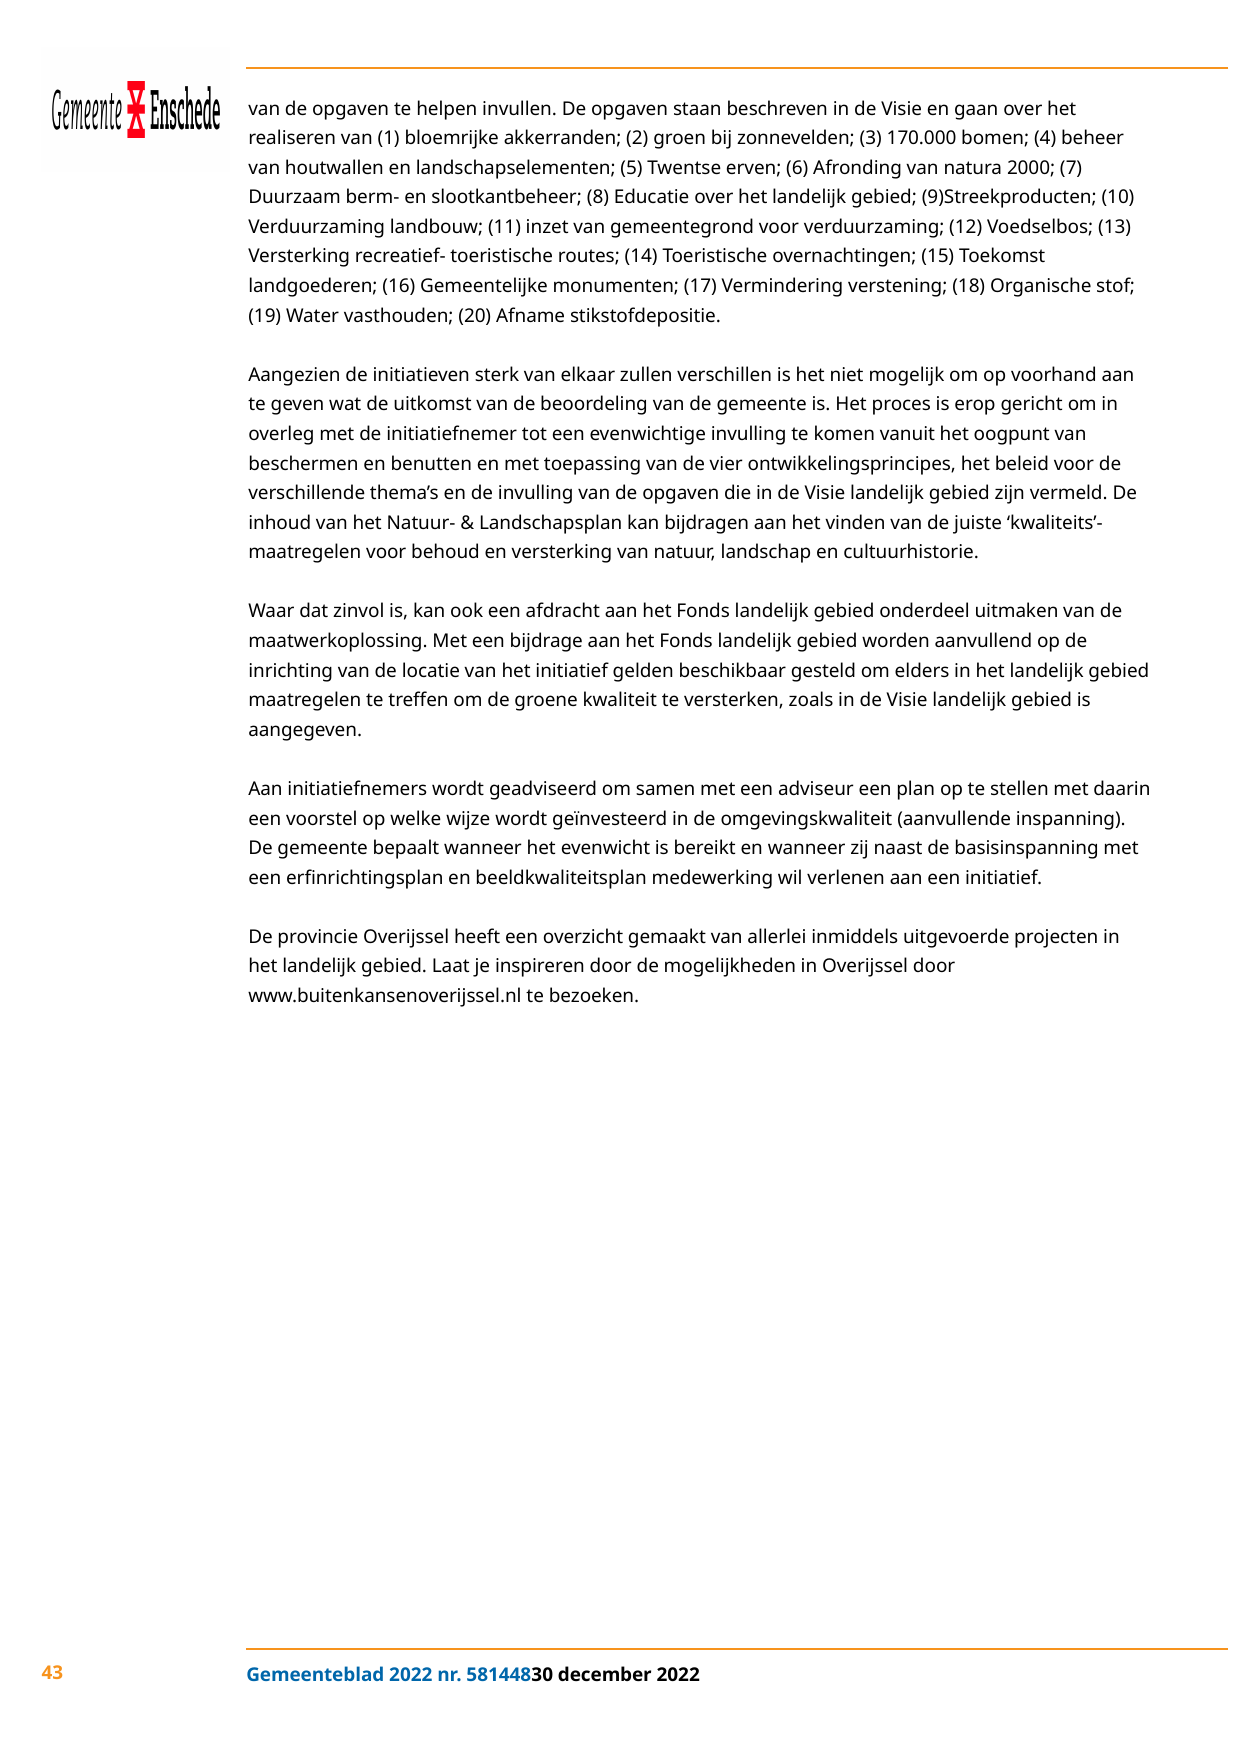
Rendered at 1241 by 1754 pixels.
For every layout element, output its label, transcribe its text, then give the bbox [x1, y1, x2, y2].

text van de opgaven te helpen invullen. De opgaven staan beschreven in de Visie en gaan over het realiseren van (1) bloemrijke akkerranden; (2) groen bij zonnevelden; (3) 170.000 bomen; (4) beheer van houtwallen en landschapselementen; (5) Twentse erven; (6) Afronding van natura 2000; (7) Duurzaam berm- en slootkantbeheer; (8) Educatie over het landelijk gebied; (9)Streekproducten; (10) Verduurzaming landbouw; (11) inzet van gemeentegrond voor verduurzaming; (12) Voedselbos; (13) Versterking recreatief- toeristische routes; (14) Toeristische overnachtingen; (15) Toekomst landgoederen; (16) Gemeentelijke monumenten; (17) Vermindering verstening; (18) Organische stof; (19) Water vasthouden; (20) Afname stikstofdepositie. [248, 95, 1152, 328]
picture [41, 47, 231, 172]
text Aan initiatiefnemers wordt geadviseerd om samen met een adviseur een plan op te stellen met daarin een voorstel op welke wijze wordt geïnvesteerd in de omgevingskwaliteit (aanvullende inspanning). De gemeente bepaalt wanneer het evenwicht is bereikt en wanneer zij naast de basisinspanning met een erfinrichtingsplan en beeldkwaliteitsplan medewerking wil verlenen aan een initiatief. [248, 775, 1152, 890]
text Aangezien de initiatieven sterk van elkaar zullen verschillen is het niet mogelijk om op voorhand aan te geven wat de uitkomst van de beoordeling van de gemeente is. Het proces is erop gericht om in overleg met de initiatiefnemer tot een evenwichtige invulling te komen vanuit het oogpunt van beschermen en benutten en met toepassing van de vier ontwikkelingsprincipes, het beleid voor de verschillende thema’s en de invulling van de opgaven die in de Visie landelijk gebied zijn vermeld. De inhoud van het Natuur- & Landschapsplan kan bijdragen aan het vinden van de juiste ‘kwaliteits’- maatregelen voor behoud en versterking van natuur, landschap en cultuurhistorie. [248, 361, 1152, 564]
text De provincie Overijssel heeft een overzicht gemaakt van allerlei inmiddels uitgevoerde projecten in het landelijk gebied. Laat je inspireren door de mogelijkheden in Overijssel door www.buitenkansenoverijssel.nl te bezoeken. [248, 923, 1152, 1008]
text Waar dat zinvol is, kan ook een afdracht aan het Fonds landelijk gebied onderdeel uitmaken van de maatwerkoplossing. Met een bijdrage aan het Fonds landelijk gebied worden aanvullend op de inrichting van de locatie van het initiatief gelden beschikbaar gesteld om elders in het landelijk gebied maatregelen te treffen om de groene kwaliteit te versterken, zoals in de Visie landelijk gebied is aangegeven. [248, 598, 1152, 742]
